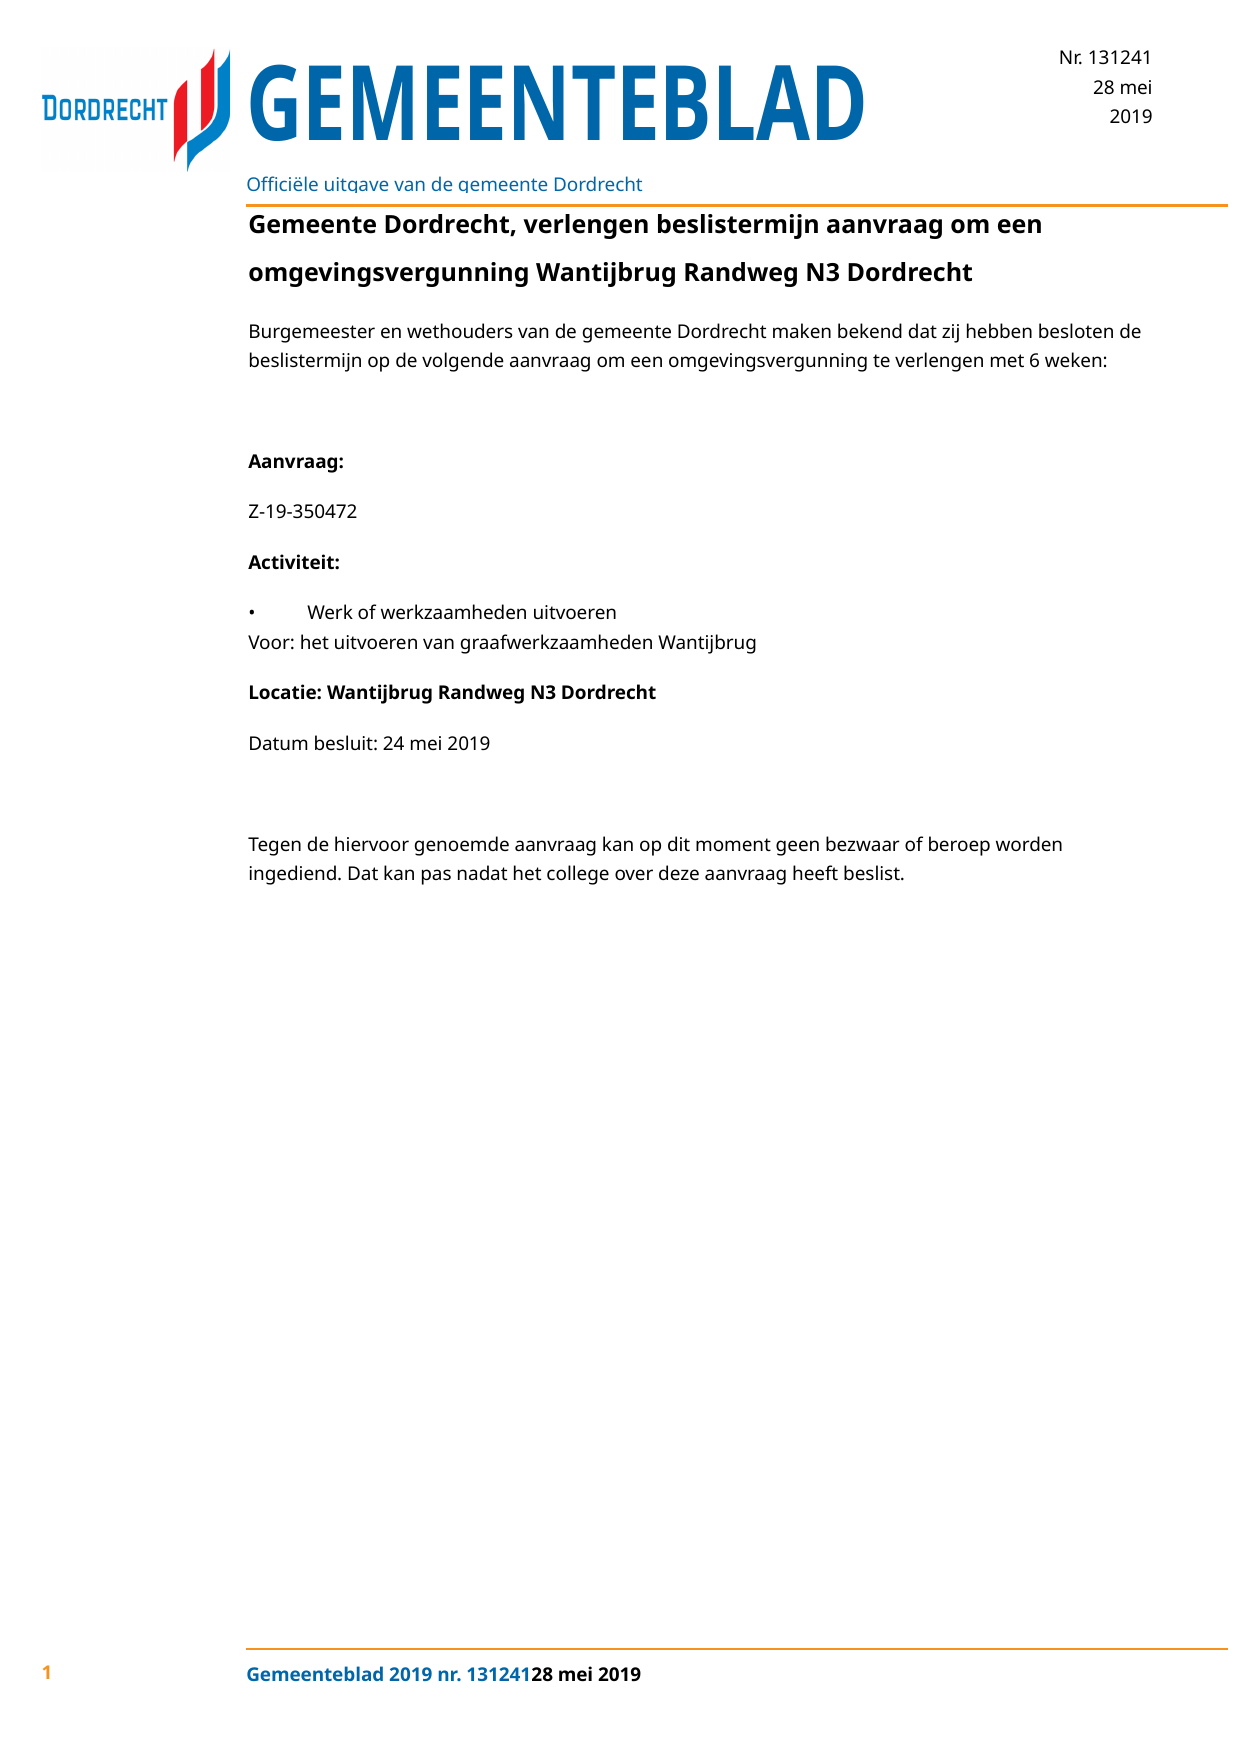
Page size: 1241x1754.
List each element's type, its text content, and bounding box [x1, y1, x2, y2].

text Z-19-350472 [248, 499, 1152, 524]
text Datum besluit: 24 mei 2019 [248, 730, 1152, 756]
text Aanvraag: [248, 448, 1152, 474]
list Werk of werkzaamheden uitvoeren [248, 599, 1152, 625]
text Tegen de hiervoor genoemde aanvraag kan op dit moment geen bezwaar of beroep worden ingediend. Dat kan pas nadat het college over deze aanvraag heeft beslist. [248, 831, 1152, 886]
picture [41, 47, 231, 172]
text Activiteit: [248, 549, 1152, 575]
text Burgemeester en wethouders van de gemeente Dordrecht maken bekend dat zij hebben besloten de beslistermijn op de volgende aanvraag om een omgevingsvergunning te verlengen met 6 weken: [248, 318, 1152, 373]
text Locatie: Wantijbrug Randweg N3 Dordrecht [248, 679, 1152, 705]
text Voor: het uitvoeren van graafwerkzaamheden Wantijbrug [248, 629, 1152, 655]
text Gemeente Dordrecht, verlengen beslistermijn aanvraag om een omgevingsvergunning Wantijbrug Randweg N3 Dordrecht [248, 207, 1152, 288]
